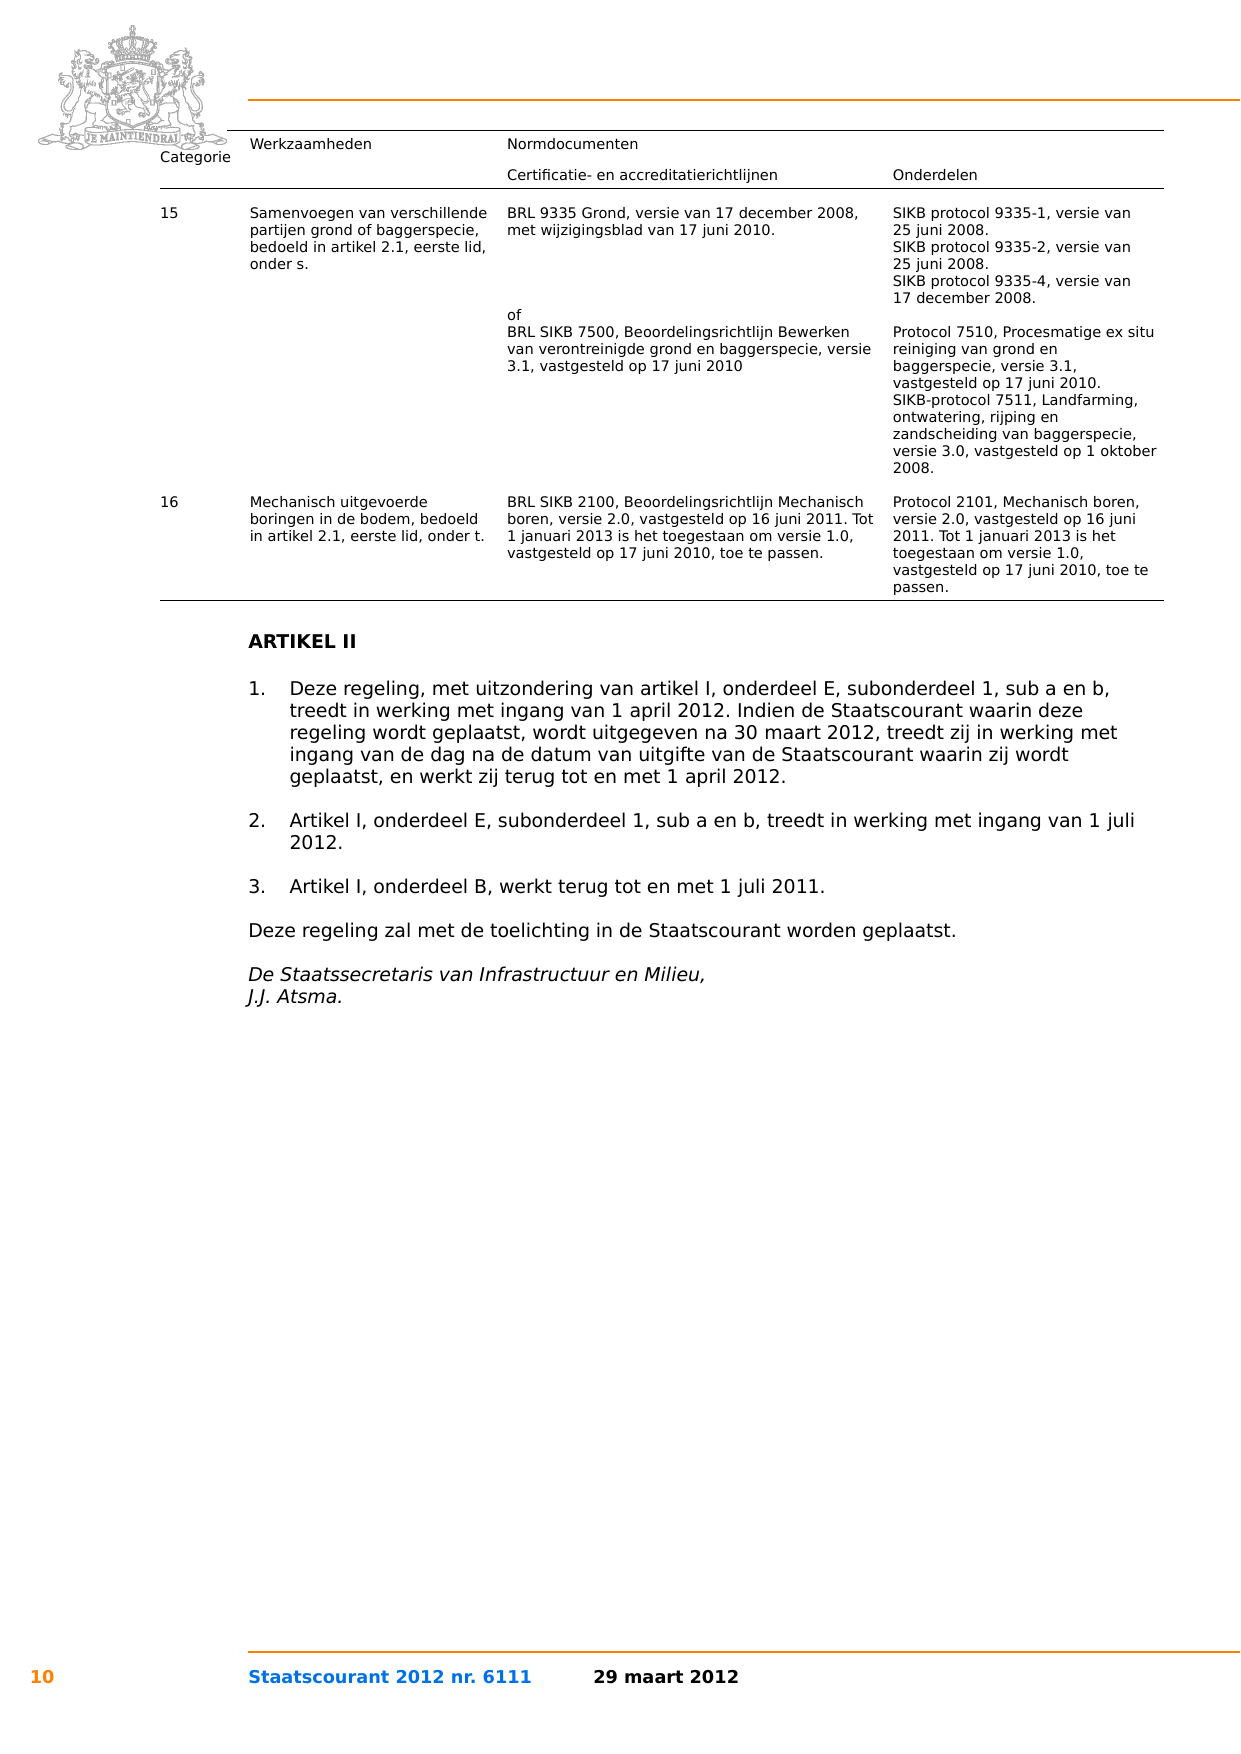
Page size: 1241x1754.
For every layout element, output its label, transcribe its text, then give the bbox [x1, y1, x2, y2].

table_cell [887, 477, 1163, 494]
table_cell [244, 477, 501, 494]
table_header Werkzaamheden [244, 131, 501, 166]
text De Staatssecretaris van Infrastructuur en Milieu, J.J. Atsma. [248, 963, 1163, 1007]
table_cell BRL SIKB 7500, Beoordelingsrichtlijn Bewerken van verontreinigde grond en baggerspecie, versie 3.1, vastgesteld op 17 juni 2010 [501, 324, 887, 392]
table_cell [244, 189, 501, 205]
table_cell [160, 324, 243, 392]
table_cell [887, 307, 1163, 324]
table_cell Onderdelen [887, 166, 1163, 188]
table_cell SIKB protocol 9335-1, versie van 25 juni 2008. SIKB protocol 9335-2, versie van 25 juni 2008. SIKB protocol 9335-4, versie van 17 december 2008. [887, 205, 1163, 307]
text 2. Artikel I, onderdeel E, subonderdeel 1, sub a en b, treedt in werking met ingang van 1 juli 2012. [248, 810, 1163, 854]
table_cell BRL 9335 Grond, versie van 17 december 2008, met wijzigingsblad van 17 juni 2010. [501, 205, 887, 307]
table_cell Protocol 7510, Procesmatige ex situ reiniging van grond en baggerspecie, versie 3.1, vastgesteld op 17 juni 2010. [887, 324, 1163, 392]
table_cell [160, 307, 243, 324]
table_cell [160, 189, 243, 205]
table_cell [501, 189, 887, 205]
table_cell [160, 392, 243, 477]
picture [38, 25, 227, 150]
table_cell [244, 307, 501, 324]
table_cell [160, 166, 243, 188]
table_cell Samenvoegen van verschillende partijen grond of baggerspecie, bedoeld in artikel 2.1, eerste lid, onder s. [244, 205, 501, 307]
text Deze regeling zal met de toelichting in de Staatscourant worden geplaatst. [248, 920, 1163, 942]
text 1. Deze regeling, met uitzondering van artikel I, onderdeel E, subonderdeel 1, sub a en b, treedt in werking met ingang van 1 april 2012. Indien de Staatscourant waarin deze regeling wordt geplaatst, wordt uitgegeven na 30 maart 2012, treedt zij in werking met ingang van de dag na de datum van uitgifte van de Staatscourant waarin zij wordt geplaatst, en werkt zij terug tot en met 1 april 2012. [248, 678, 1163, 788]
table_cell 15 [160, 205, 243, 307]
table_header Categorie [160, 131, 243, 166]
table_cell SIKB-protocol 7511, Landfarming, ontwatering, rijping en zandscheiding van baggerspecie, versie 3.0, vastgesteld op 1 oktober 2008. [887, 392, 1163, 477]
subtitle ARTIKEL II [248, 631, 1163, 653]
table_cell [501, 392, 887, 477]
table_cell [887, 189, 1163, 205]
table_cell [244, 324, 501, 392]
table_cell BRL SIKB 2100, Beoordelingsrichtlijn Mechanisch boren, versie 2.0, vastgesteld op 16 juni 2011. Tot 1 januari 2013 is het toegestaan om versie 1.0, vastgesteld op 17 juni 2010, toe te passen. [501, 494, 887, 600]
table_cell Mechanisch uitgevoerde boringen in de bodem, bedoeld in artikel 2.1, eerste lid, onder t. [244, 494, 501, 600]
table_cell of [501, 307, 887, 324]
table_cell Protocol 2101, Mechanisch boren, versie 2.0, vastgesteld op 16 juni 2011. Tot 1 januari 2013 is het toegestaan om versie 1.0, vastgesteld op 17 juni 2010, toe te passen. [887, 494, 1163, 600]
table_cell 16 [160, 494, 243, 600]
table_cell Certificatie- en accreditatierichtlijnen [501, 166, 887, 188]
table_cell [501, 477, 887, 494]
text 3. Artikel I, onderdeel B, werkt terug tot en met 1 juli 2011. [248, 876, 1163, 898]
table_cell [244, 166, 501, 188]
table_header Normdocumenten [501, 131, 1163, 166]
table_cell [244, 392, 501, 477]
table_cell [160, 477, 243, 494]
